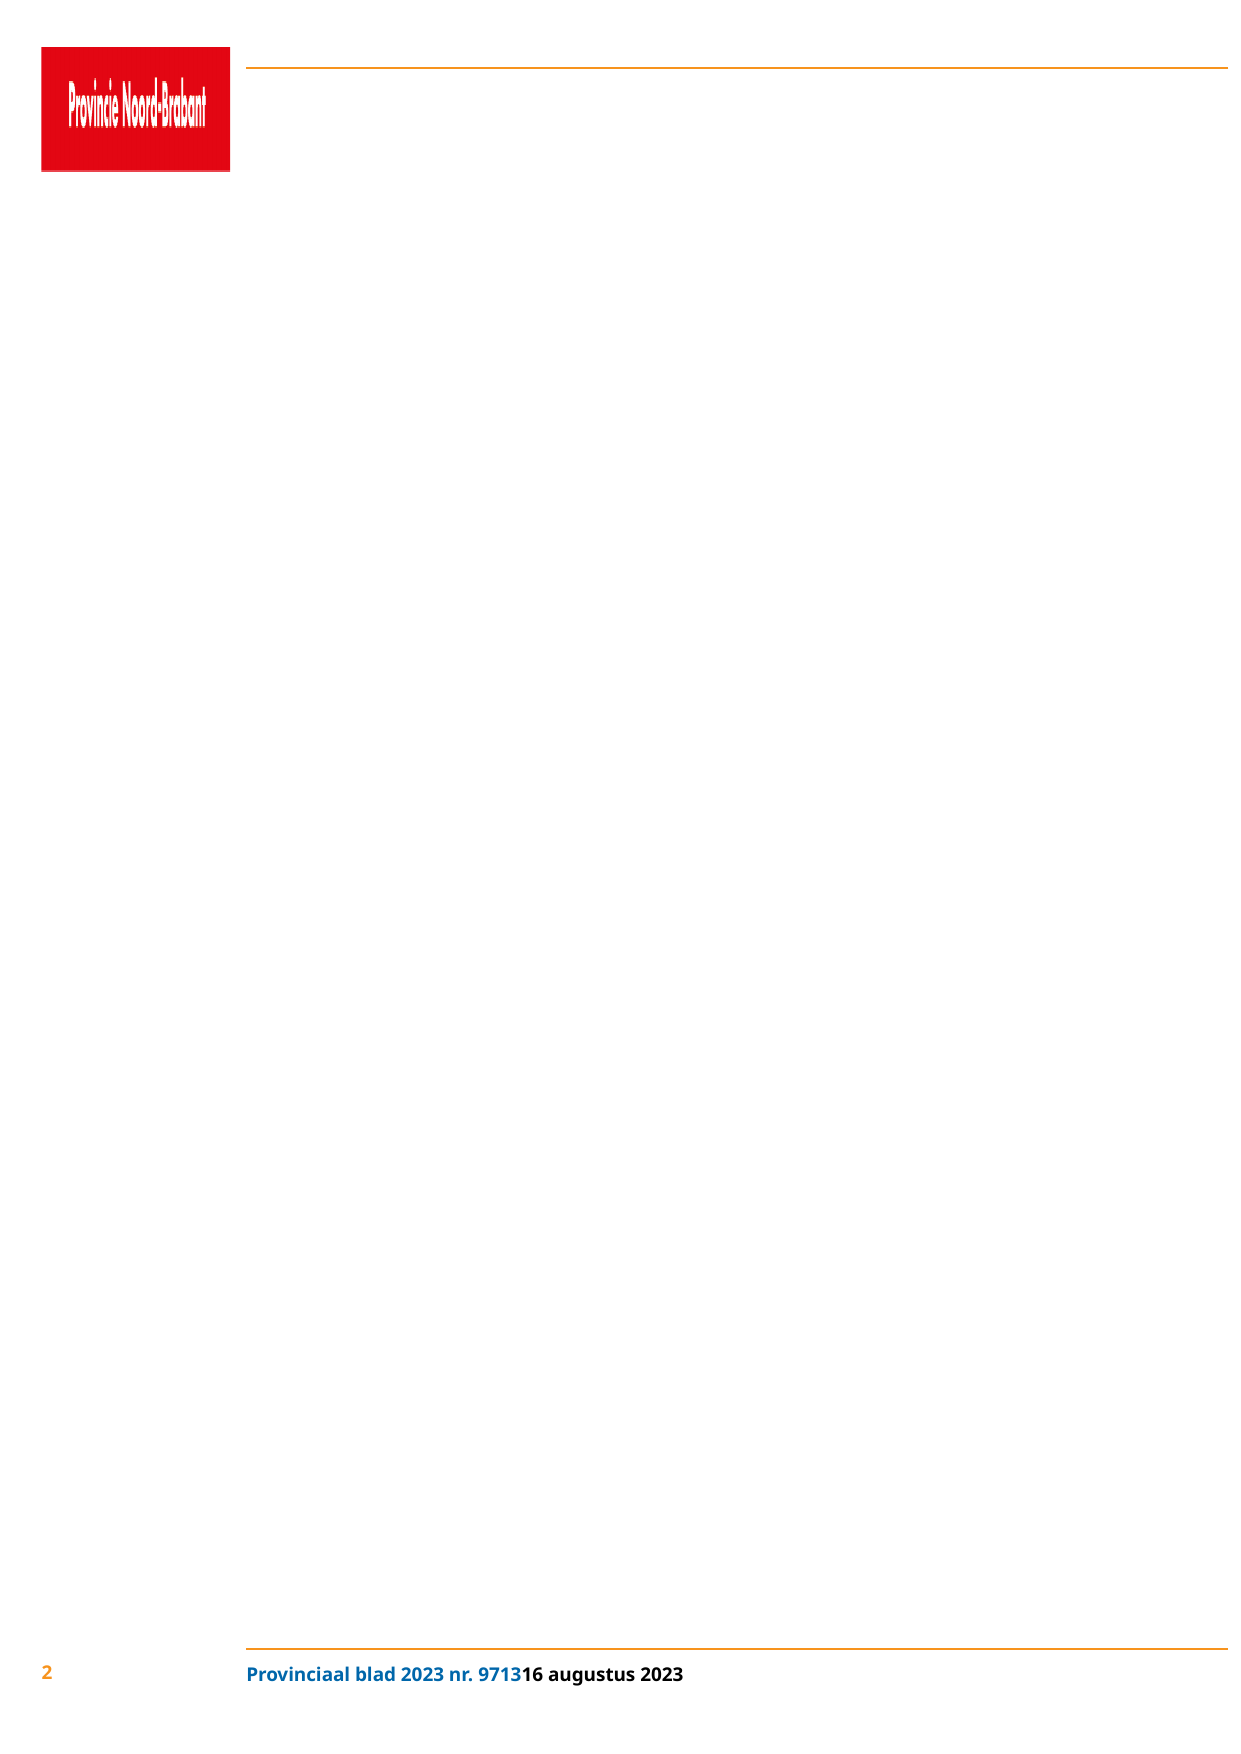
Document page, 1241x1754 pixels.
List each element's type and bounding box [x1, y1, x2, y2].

picture [41, 47, 231, 172]
